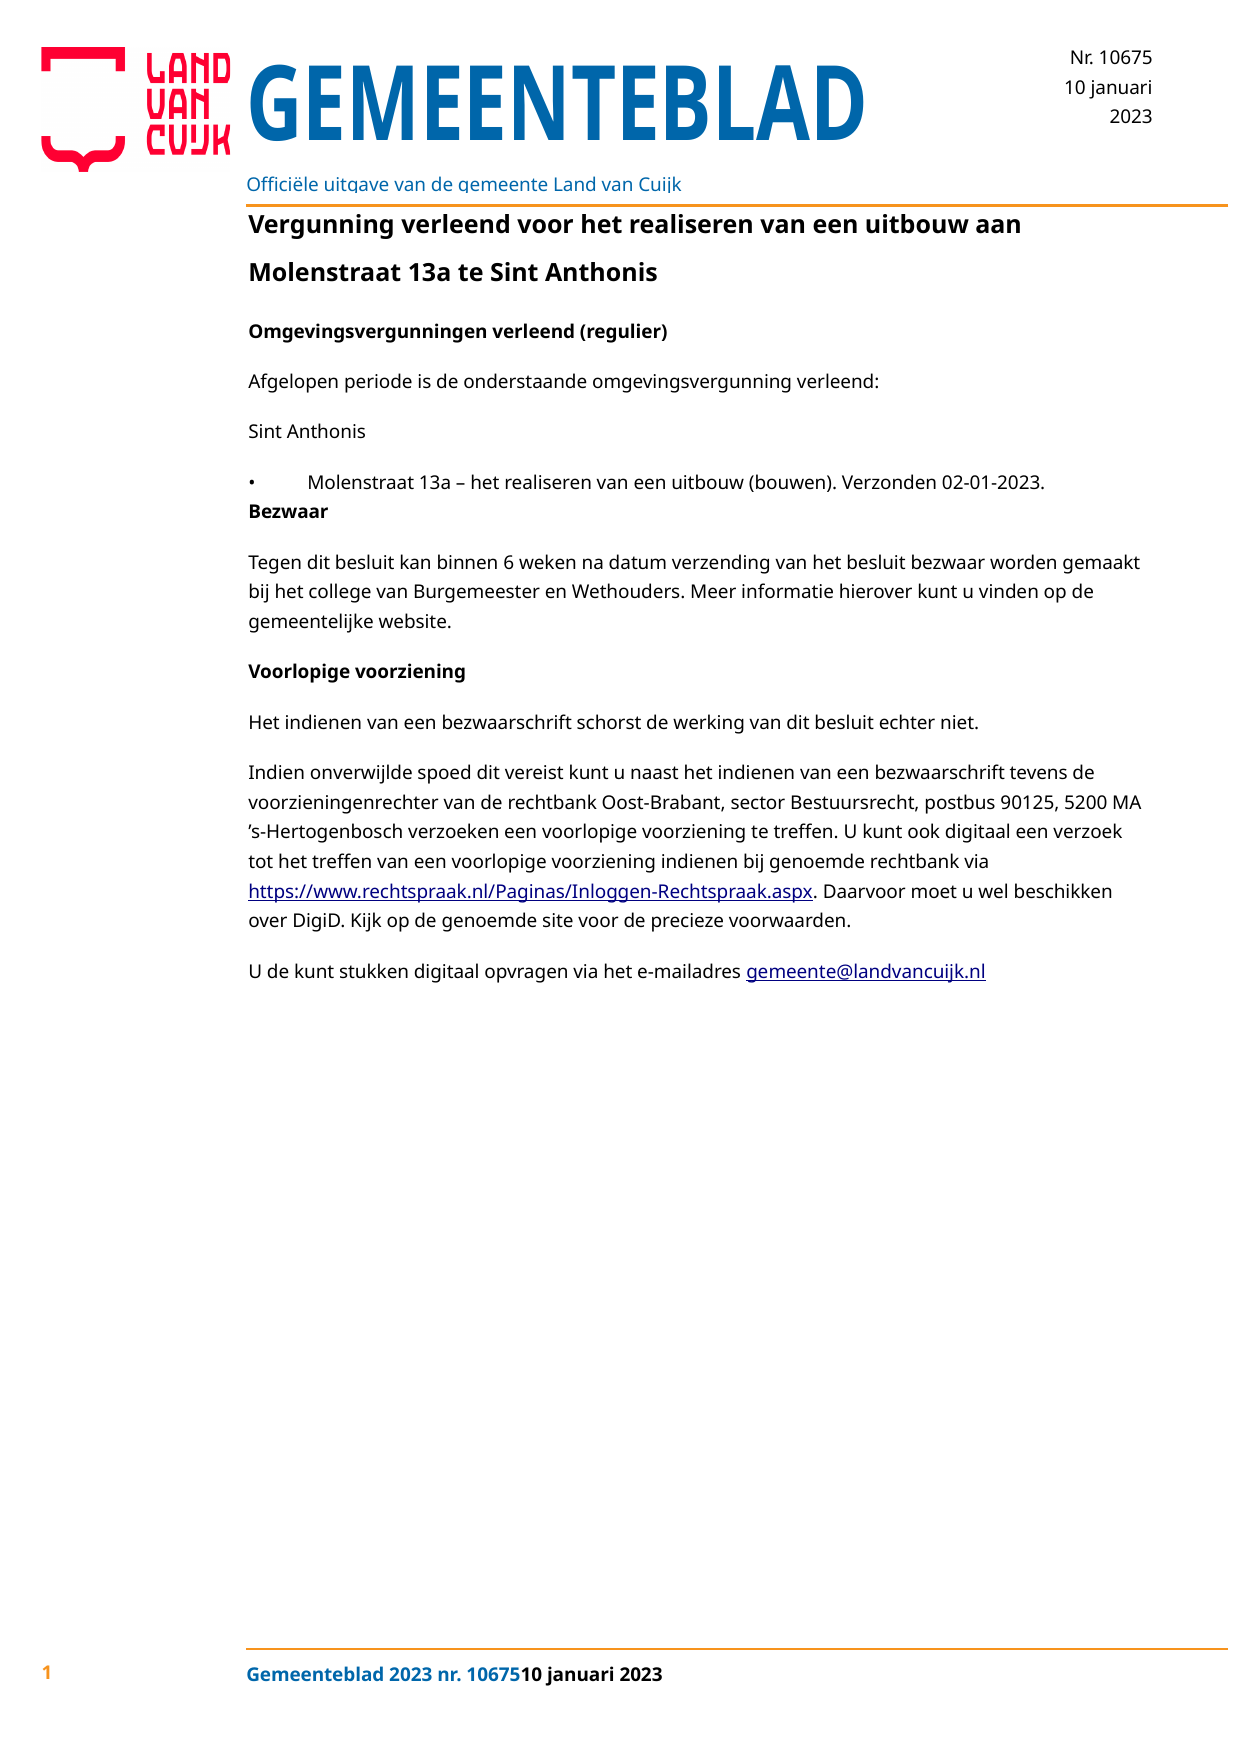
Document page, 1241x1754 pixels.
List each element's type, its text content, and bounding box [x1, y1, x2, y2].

text Vergunning verleend voor het realiseren van een uitbouw aan Molenstraat 13a te Sint Anthonis [248, 207, 1152, 288]
picture [41, 47, 231, 172]
text Indien onverwijlde spoed dit vereist kunt u naast het indienen van een bezwaarschrift tevens de voorzieningenrechter van de rechtbank Oost-Brabant, sector Bestuursrecht, postbus 90125, 5200 MA ’s-Hertogenbosch verzoeken een voorlopige voorziening te treffen. U kunt ook digitaal een verzoek tot het treffen van een voorlopige voorziening indienen bij genoemde rechtbank via https://www.rechtspraak.nl/Paginas/Inloggen-Rechtspraak.aspx. Daarvoor moet u wel beschikken over DigiD. Kijk op de genoemde site voor de precieze voorwaarden. [248, 759, 1152, 933]
text Tegen dit besluit kan binnen 6 weken na datum verzending van het besluit bezwaar worden gemaakt bij het college van Burgemeester en Wethouders. Meer informatie hierover kunt u vinden op de gemeentelijke website. [248, 549, 1152, 634]
text Omgevingsvergunningen verleend (regulier) [248, 318, 1152, 344]
text Bezwaar [248, 499, 1152, 524]
text Voorlopige voorziening [248, 659, 1152, 684]
text Het indienen van een bezwaarschrift schorst de werking van dit besluit echter niet. [248, 709, 1152, 735]
text U de kunt stukken digitaal opvragen via het e-mailadres gemeente@landvancuijk.nl [248, 958, 1152, 984]
text Sint Anthonis [248, 419, 1152, 444]
list Molenstraat 13a – het realiseren van een uitbouw (bouwen). Verzonden 02-01-2023. [248, 469, 1152, 495]
text Afgelopen periode is de onderstaande omgevingsvergunning verleend: [248, 368, 1152, 394]
